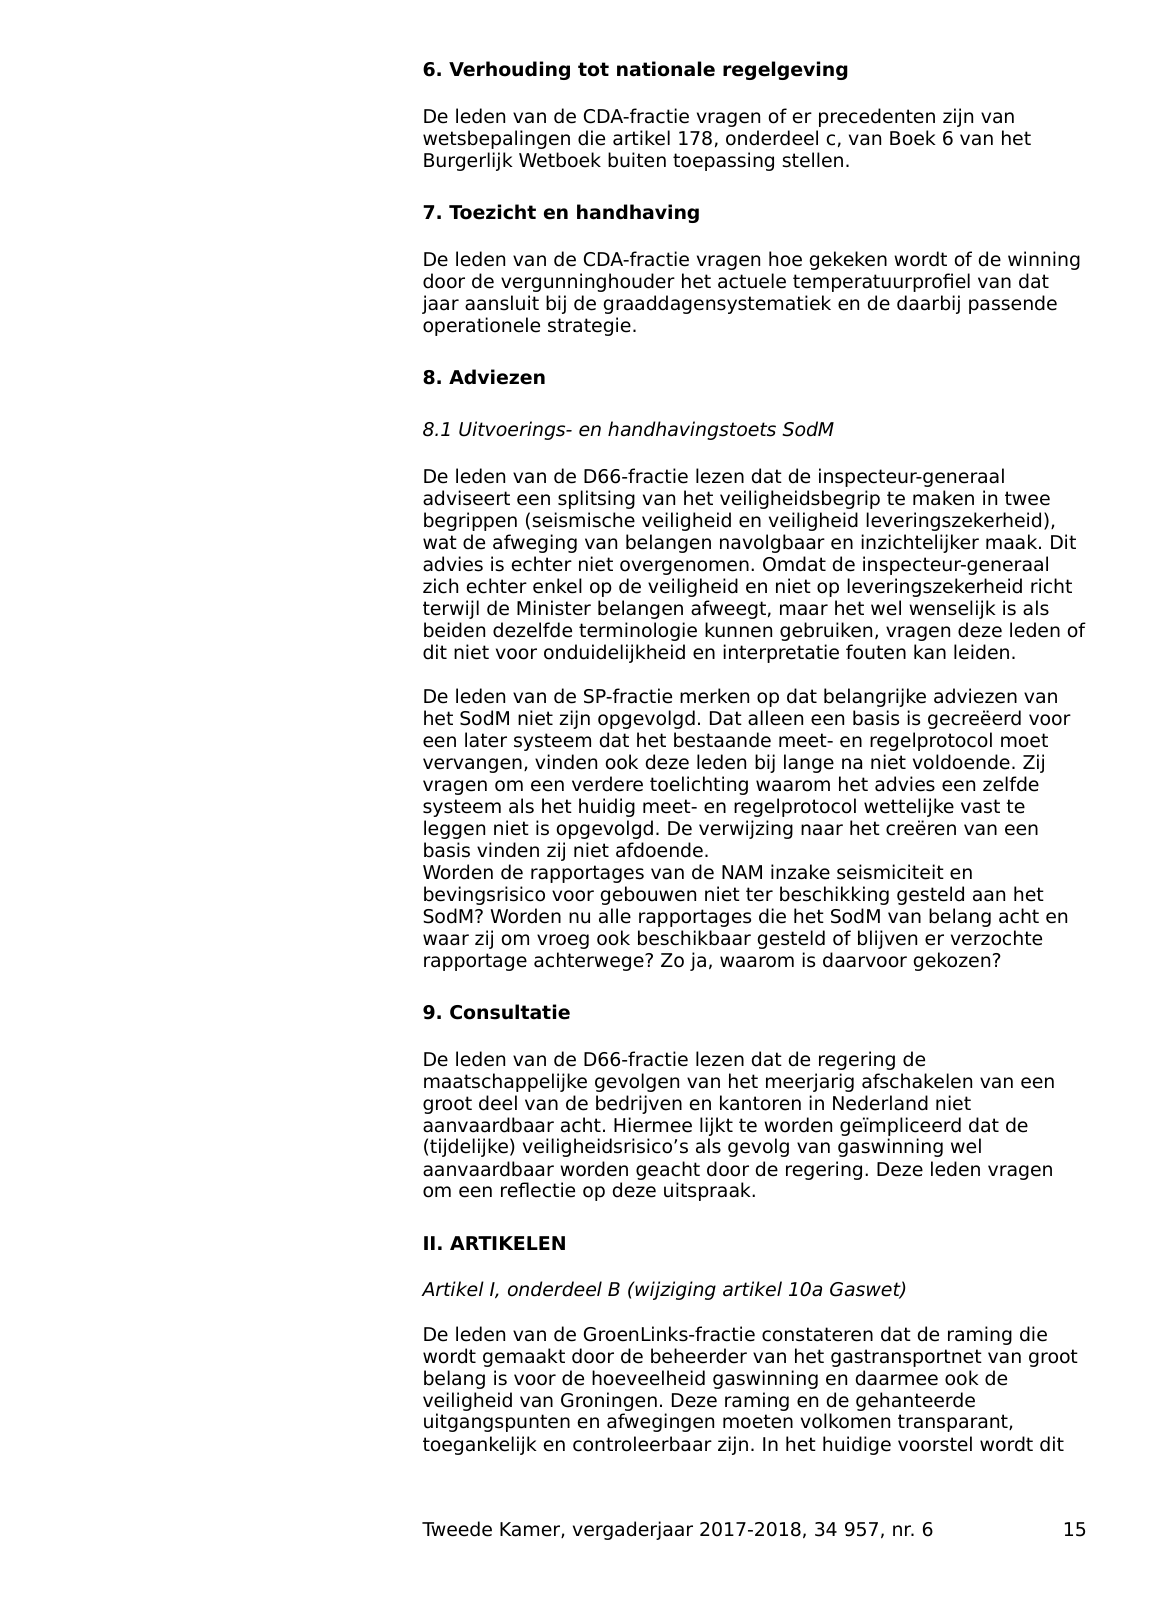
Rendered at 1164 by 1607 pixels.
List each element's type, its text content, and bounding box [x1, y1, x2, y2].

text De leden van de SP-fractie merken op dat belangrijke adviezen van het SodM niet zijn opgevolgd. Dat alleen een basis is gecreëerd voor een later systeem dat het bestaande meet- en regelprotocol moet vervangen, vinden ook deze leden bij lange na niet voldoende. Zij vragen om een verdere toelichting waarom het advies een zelfde systeem als het huidig meet- en regelprotocol wettelijke vast te leggen niet is opgevolgd. De verwijzing naar het creëren van een basis vinden zij niet afdoende. [422, 686, 1087, 862]
subtitle Artikel I, onderdeel B (wijziging artikel 10a Gaswet) [422, 1279, 1087, 1301]
text De leden van de CDA-fractie vragen of er precedenten zijn van wetsbepalingen die artikel 178, onderdeel c, van Boek 6 van het Burgerlijk Wetboek buiten toepassing stellen. [422, 106, 1087, 172]
subtitle 9. Consultatie [422, 1002, 1087, 1023]
text De leden van de D66-fractie lezen dat de inspecteur-generaal adviseert een splitsing van het veiligheidsbegrip te maken in twee begrippen (seismische veiligheid en veiligheid leveringszekerheid), wat de afweging van belangen navolgbaar en inzichtelijker maak. Dit advies is echter niet overgenomen. Omdat de inspecteur-generaal zich echter enkel op de veiligheid en niet op leveringszekerheid richt terwijl de Minister belangen afweegt, maar het wel wenselijk is als beiden dezelfde terminologie kunnen gebruiken, vragen deze leden of dit niet voor onduidelijkheid en interpretatie fouten kan leiden. [422, 466, 1087, 664]
subtitle 6. Verhouding tot nationale regelgeving [422, 59, 1087, 81]
subtitle 8. Adviezen [422, 367, 1087, 389]
text De leden van de CDA-fractie vragen hoe gekeken wordt of de winning door de vergunninghouder het actuele temperatuurprofiel van dat jaar aansluit bij de graaddagensystematiek en de daarbij passende operationele strategie. [422, 249, 1087, 337]
text De leden van de D66-fractie lezen dat de regering de maatschappelijke gevolgen van het meerjarig afschakelen van een groot deel van de bedrijven en kantoren in Nederland niet aanvaardbaar acht. Hiermee lijkt te worden geïmpliceerd dat de (tijdelijke) veiligheidsrisico’s als gevolg van gaswinning wel aanvaardbaar worden geacht door de regering. Deze leden vragen om een reflectie op deze uitspraak. [422, 1048, 1087, 1202]
text De leden van de GroenLinks-fractie constateren dat de raming die wordt gemaakt door de beheerder van het gastransportnet van groot belang is voor de hoeveelheid gaswinning en daarmee ook de veiligheid van Groningen. Deze raming en de gehanteerde uitgangspunten en afwegingen moeten volkomen transparant, toegankelijk en controleerbaar zijn. In het huidige voorstel wordt dit [422, 1323, 1087, 1455]
text Worden de rapportages van de NAM inzake seismiciteit en bevingsrisico voor gebouwen niet ter beschikking gesteld aan het SodM? Worden nu alle rapportages die het SodM van belang acht en waar zij om vroeg ook beschikbaar gesteld of blijven er verzochte rapportage achterwege? Zo ja, waarom is daarvoor gekozen? [422, 862, 1087, 972]
subtitle 8.1 Uitvoerings- en handhavingstoets SodM [422, 419, 1087, 441]
subtitle 7. Toezicht en handhaving [422, 202, 1087, 224]
subtitle II. ARTIKELEN [422, 1232, 1087, 1254]
